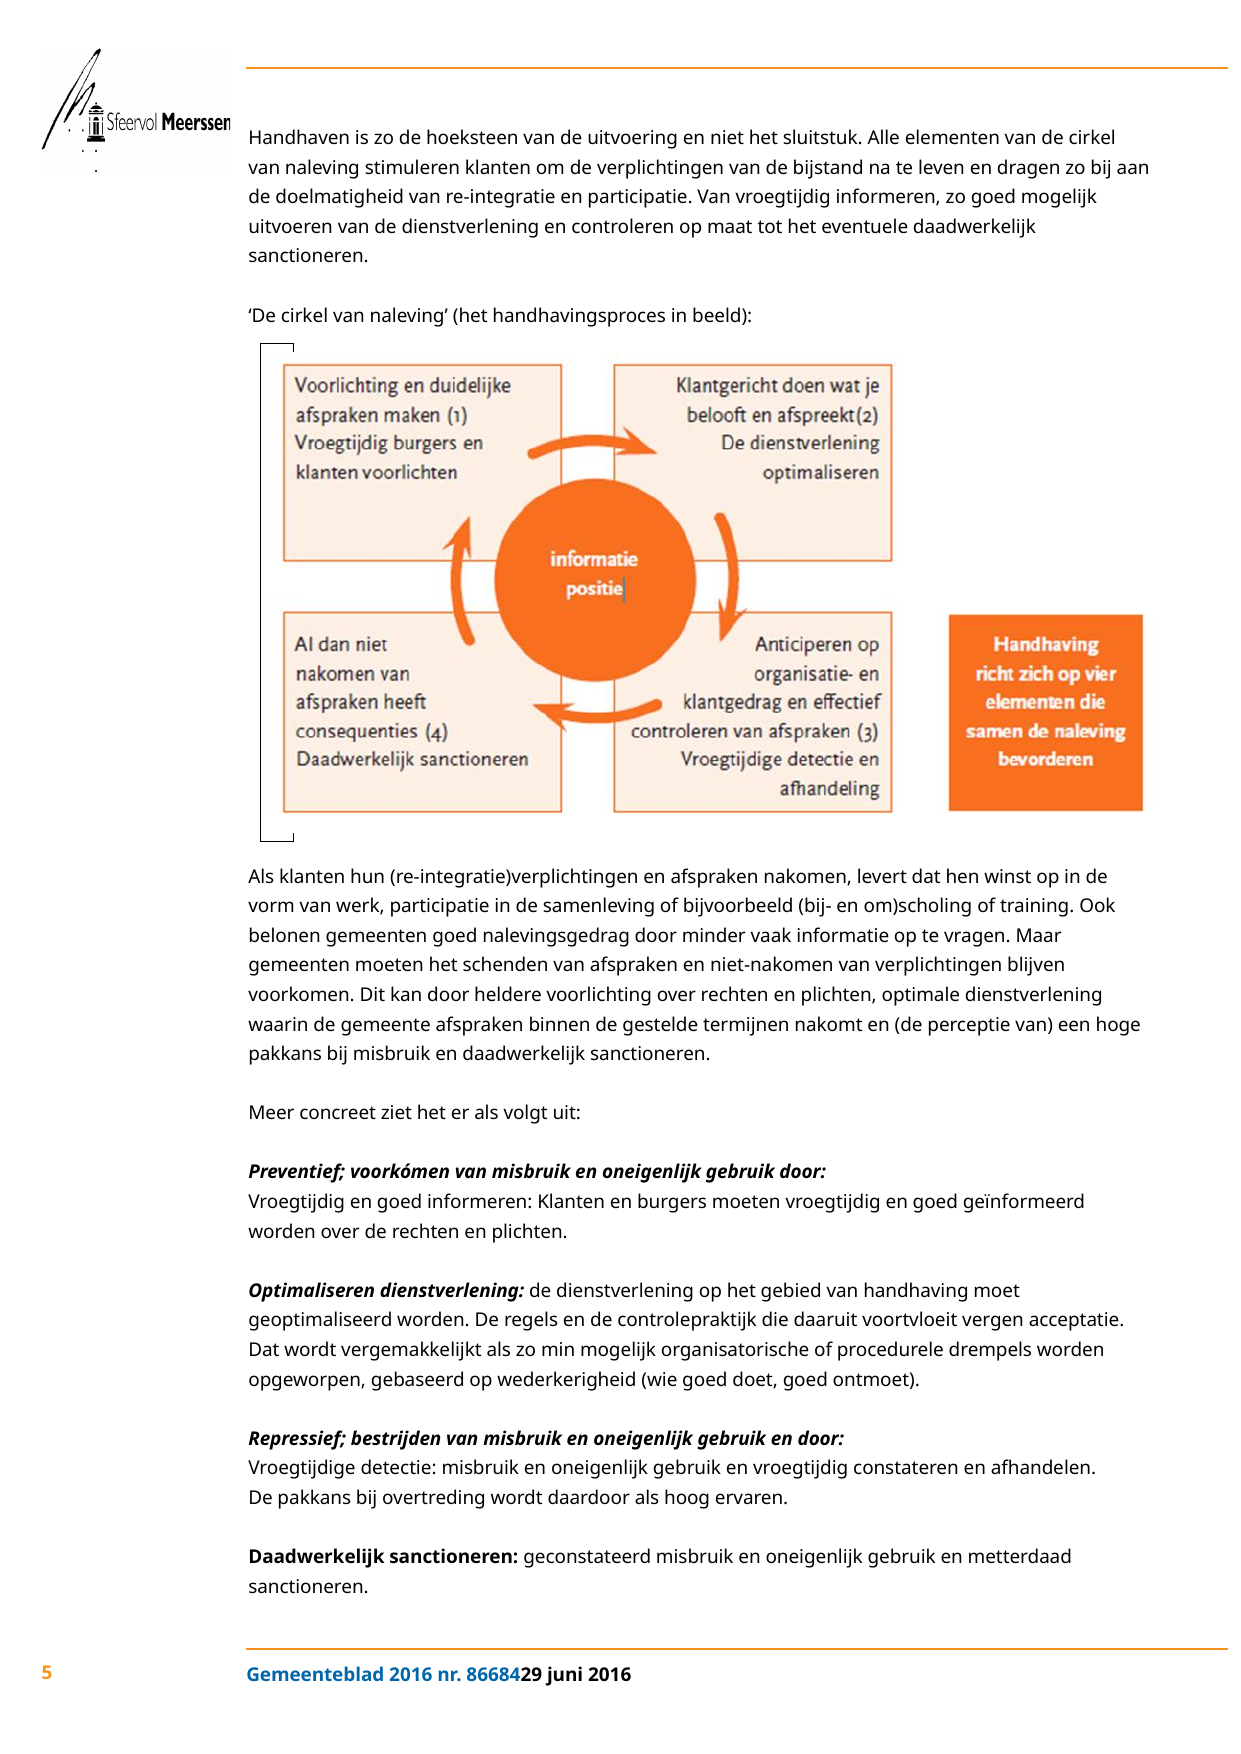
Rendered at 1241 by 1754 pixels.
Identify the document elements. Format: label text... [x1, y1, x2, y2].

picture [268, 352, 1173, 833]
text Vroegtijdig en goed informeren: Klanten en burgers moeten vroegtijdig en goed geïnformeerd worden over de rechten en plichten. [248, 1188, 1152, 1244]
text De pakkans bij overtreding wordt daardoor als hoog ervaren. [248, 1484, 1152, 1510]
text Preventief; voorkómen van misbruik en oneigenlijk gebruik door: [248, 1159, 1152, 1184]
text Vroegtijdige detectie: misbruik en oneigenlijk gebruik en vroegtijdig constateren en afhandelen. [248, 1454, 1152, 1480]
text Handhaven is zo de hoeksteen van de uitvoering en niet het sluitstuk. Alle elementen van de cirkel van naleving stimuleren klanten om de verplichtingen van de bijstand na te leven en dragen zo bij aan de doelmatigheid van re-integratie en participatie. Van vroegtijdig informeren, zo goed mogelijk uitvoeren van de dienstverlening en controleren op maat tot het eventuele daadwerkelijk sanctioneren. [248, 124, 1152, 268]
text Daadwerkelijk sanctioneren: geconstateerd misbruik en oneigenlijk gebruik en metterdaad sanctioneren. [248, 1543, 1152, 1599]
text Meer concreet ziet het er als volgt uit: [248, 1099, 1152, 1125]
text Als klanten hun (re-integratie)verplichtingen en afspraken nakomen, levert dat hen winst op in de vorm van werk, participatie in de samenleving of bijvoorbeeld (bij- en om)scholing of training. Ook belonen gemeenten goed nalevingsgedrag door minder vaak informatie op te vragen. Maar gemeenten moeten het schenden van afspraken en niet-nakomen van verplichtingen blijven voorkomen. Dit kan door heldere voorlichting over rechten en plichten, optimale dienstverlening waarin de gemeente afspraken binnen de gestelde termijnen nakomt en (de perceptie van) een hoge pakkans bij misbruik en daadwerkelijk sanctioneren. [248, 863, 1152, 1066]
picture [41, 47, 231, 172]
text Optimaliseren dienstverlening: de dienstverlening op het gebied van handhaving moet geoptimaliseerd worden. De regels en de controlepraktijk die daaruit voortvloeit vergen acceptatie. Dat wordt vergemakkelijkt als zo min mogelijk organisatorische of procedurele drempels worden opgeworpen, gebaseerd op wederkerigheid (wie goed doet, goed ontmoet). [248, 1277, 1152, 1392]
text Repressief; bestrijden van misbruik en oneigenlijk gebruik en door: [248, 1425, 1152, 1451]
text ‘De cirkel van naleving’ (het handhavingsproces in beeld): [248, 302, 1152, 328]
